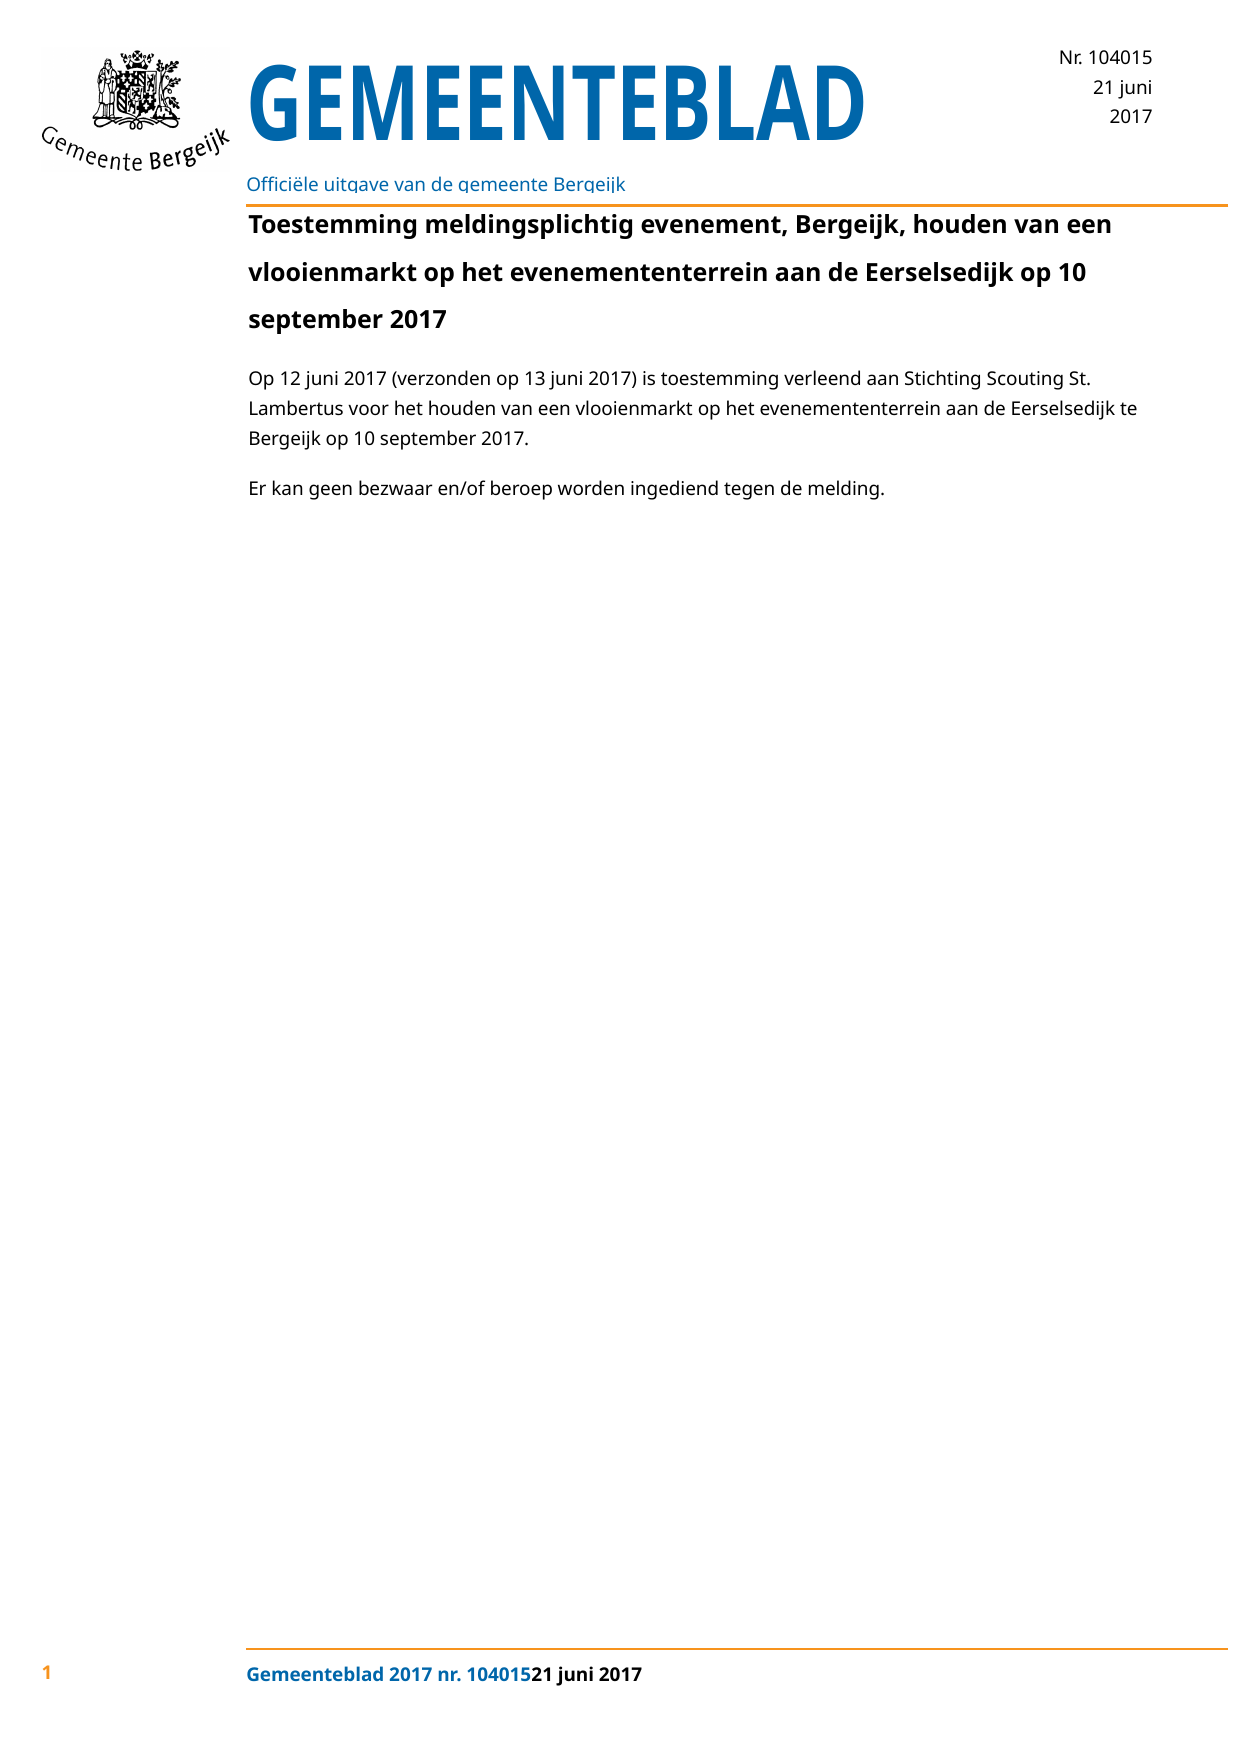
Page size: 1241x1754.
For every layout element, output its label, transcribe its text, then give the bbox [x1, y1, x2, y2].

text Er kan geen bezwaar en/of beroep worden ingediend tegen de melding. [248, 475, 1152, 501]
text Toestemming meldingsplichtig evenement, Bergeijk, houden van een vlooienmarkt op het evenemententerrein aan de Eerselsedijk op 10 september 2017 [248, 207, 1152, 336]
text Op 12 juni 2017 (verzonden op 13 juni 2017) is toestemming verleend aan Stichting Scouting St. Lambertus voor het houden van een vlooienmarkt op het evenemententerrein aan de Eerselsedijk te Bergeijk op 10 september 2017. [248, 366, 1152, 450]
picture [41, 47, 231, 172]
